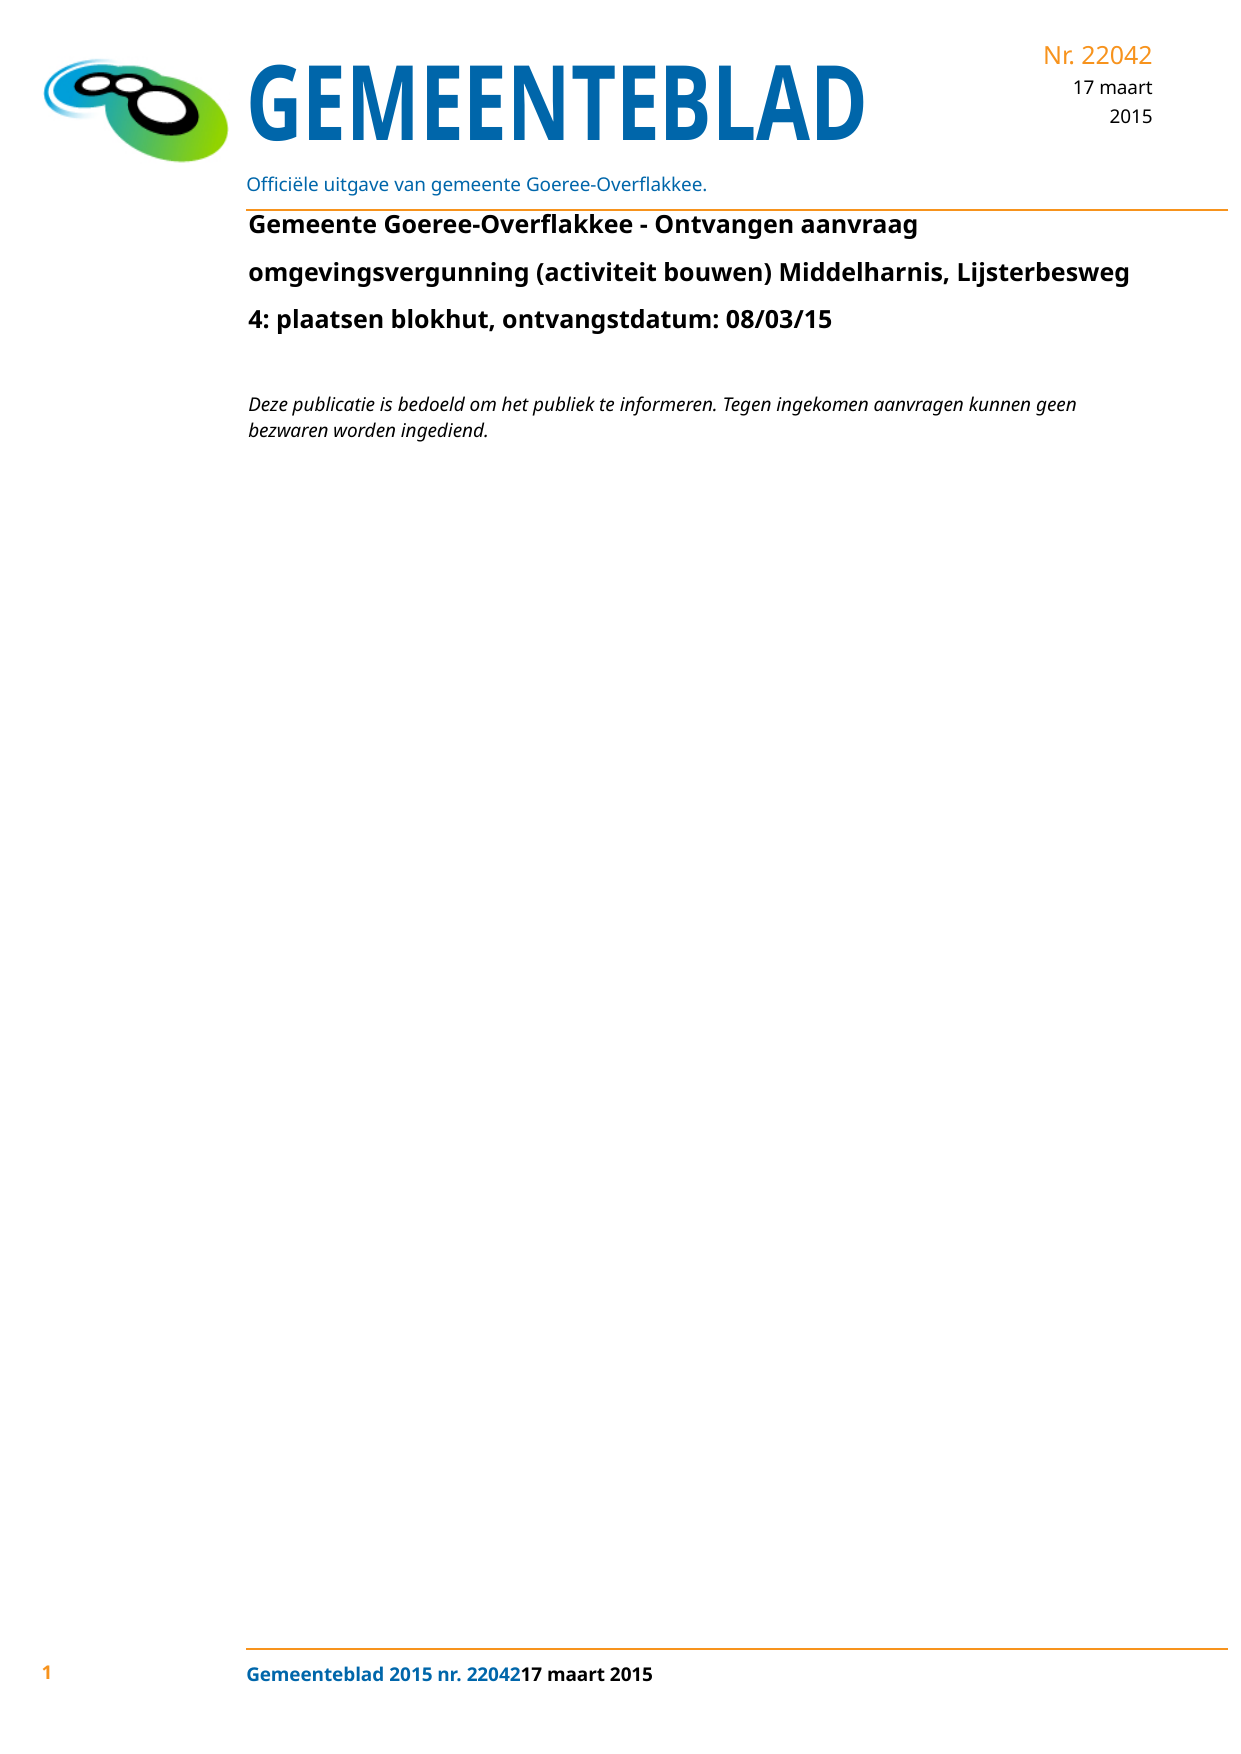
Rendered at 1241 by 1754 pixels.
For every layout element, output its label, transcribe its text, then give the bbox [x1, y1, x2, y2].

picture [41, 47, 231, 172]
text Deze publicatie is bedoeld om het publiek te informeren. Tegen ingekomen aanvragen kunnen geen bezwaren worden ingediend. [248, 391, 1152, 443]
text Gemeente Goeree-Overflakkee - Ontvangen aanvraag omgevingsvergunning (activiteit bouwen) Middelharnis, Lijsterbesweg 4: plaatsen blokhut, ontvangstdatum: 08/03/15 [248, 211, 1152, 336]
